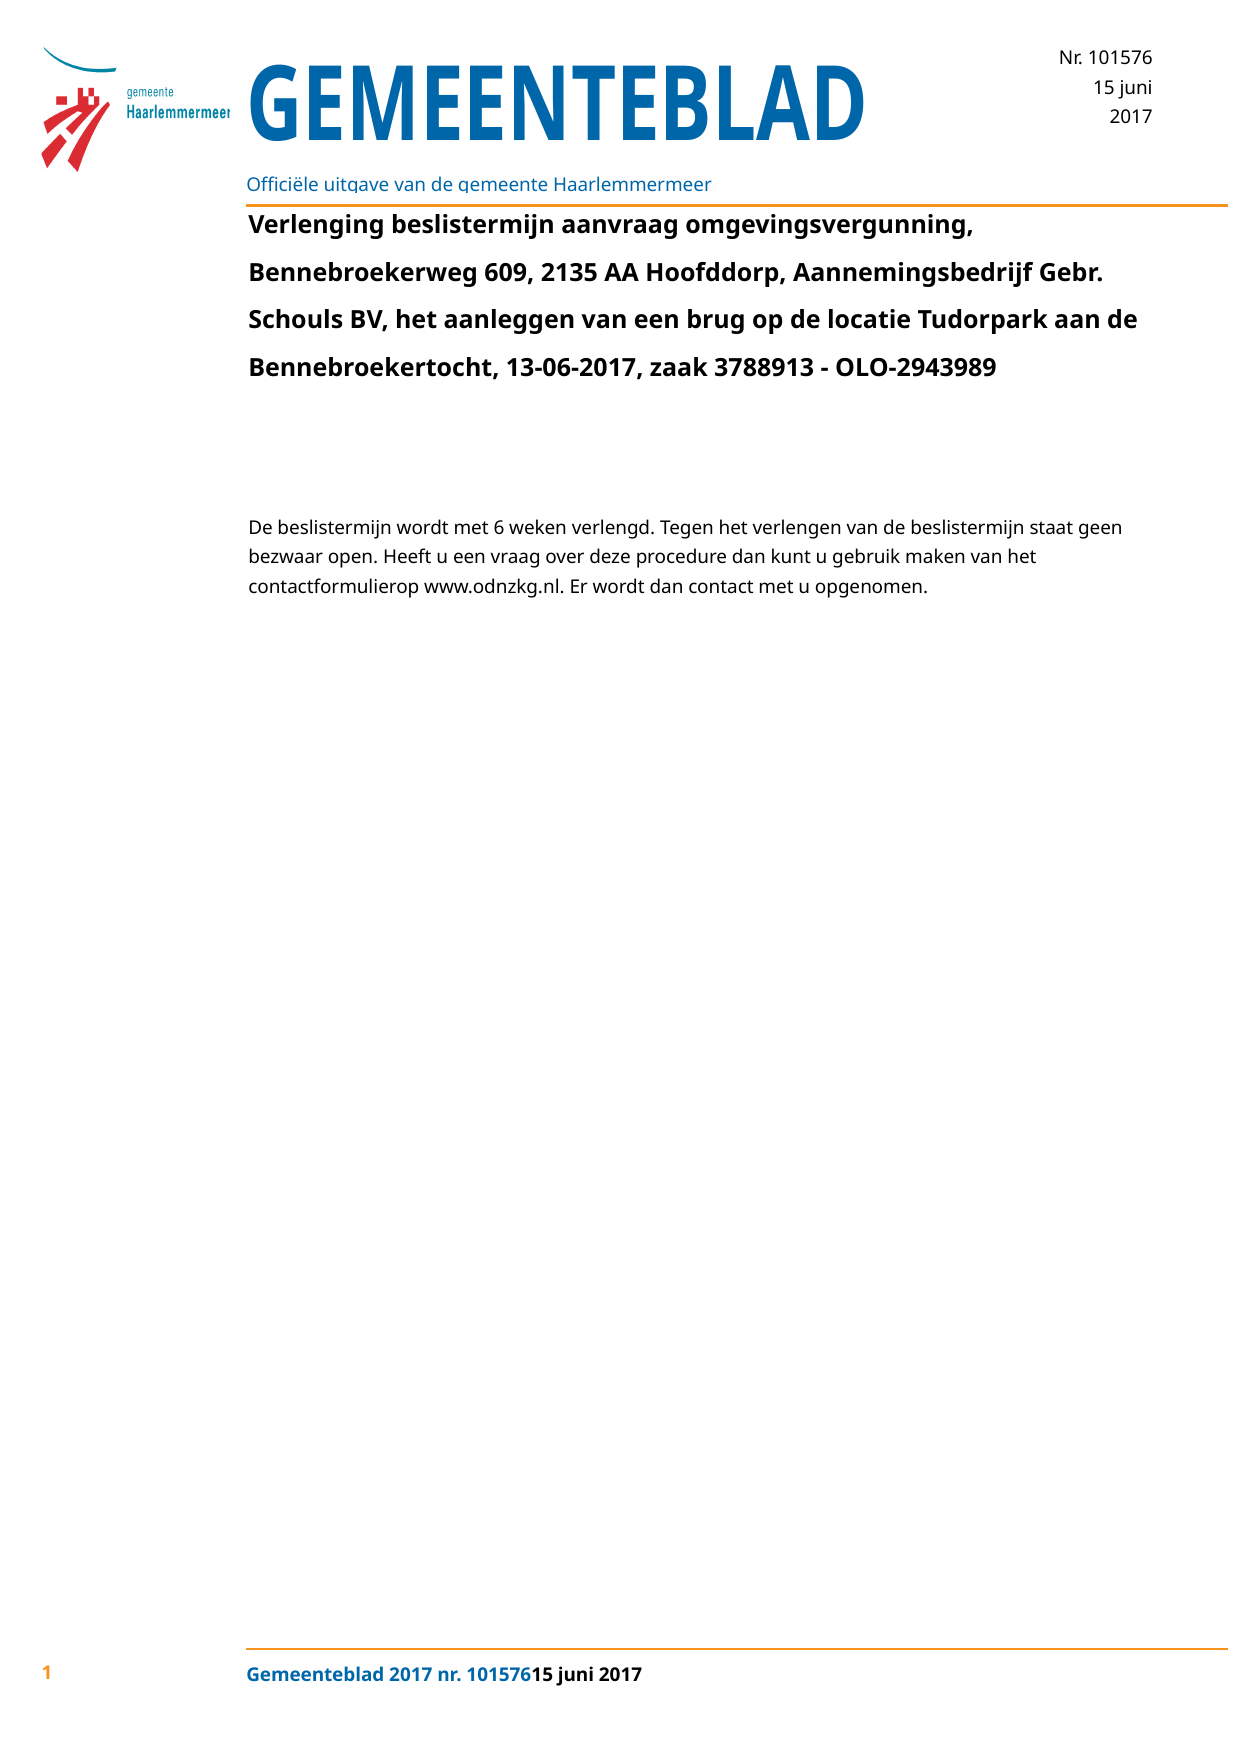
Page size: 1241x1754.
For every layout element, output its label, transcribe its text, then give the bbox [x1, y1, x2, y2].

text Verlenging beslistermijn aanvraag omgevingsvergunning, Bennebroekerweg 609, 2135 AA Hoofddorp, Aannemingsbedrijf Gebr. Schouls BV, het aanleggen van een brug op de locatie Tudorpark aan de Bennebroekertocht, 13-06-2017, zaak 3788913 - OLO-2943989 [248, 207, 1152, 384]
text De beslistermijn wordt met 6 weken verlengd. Tegen het verlengen van de beslistermijn staat geen bezwaar open. Heeft u een vraag over deze procedure dan kunt u gebruik maken van het contactformulierop www.odnzkg.nl. Er wordt dan contact met u opgenomen. [248, 514, 1152, 599]
picture [41, 47, 231, 172]
